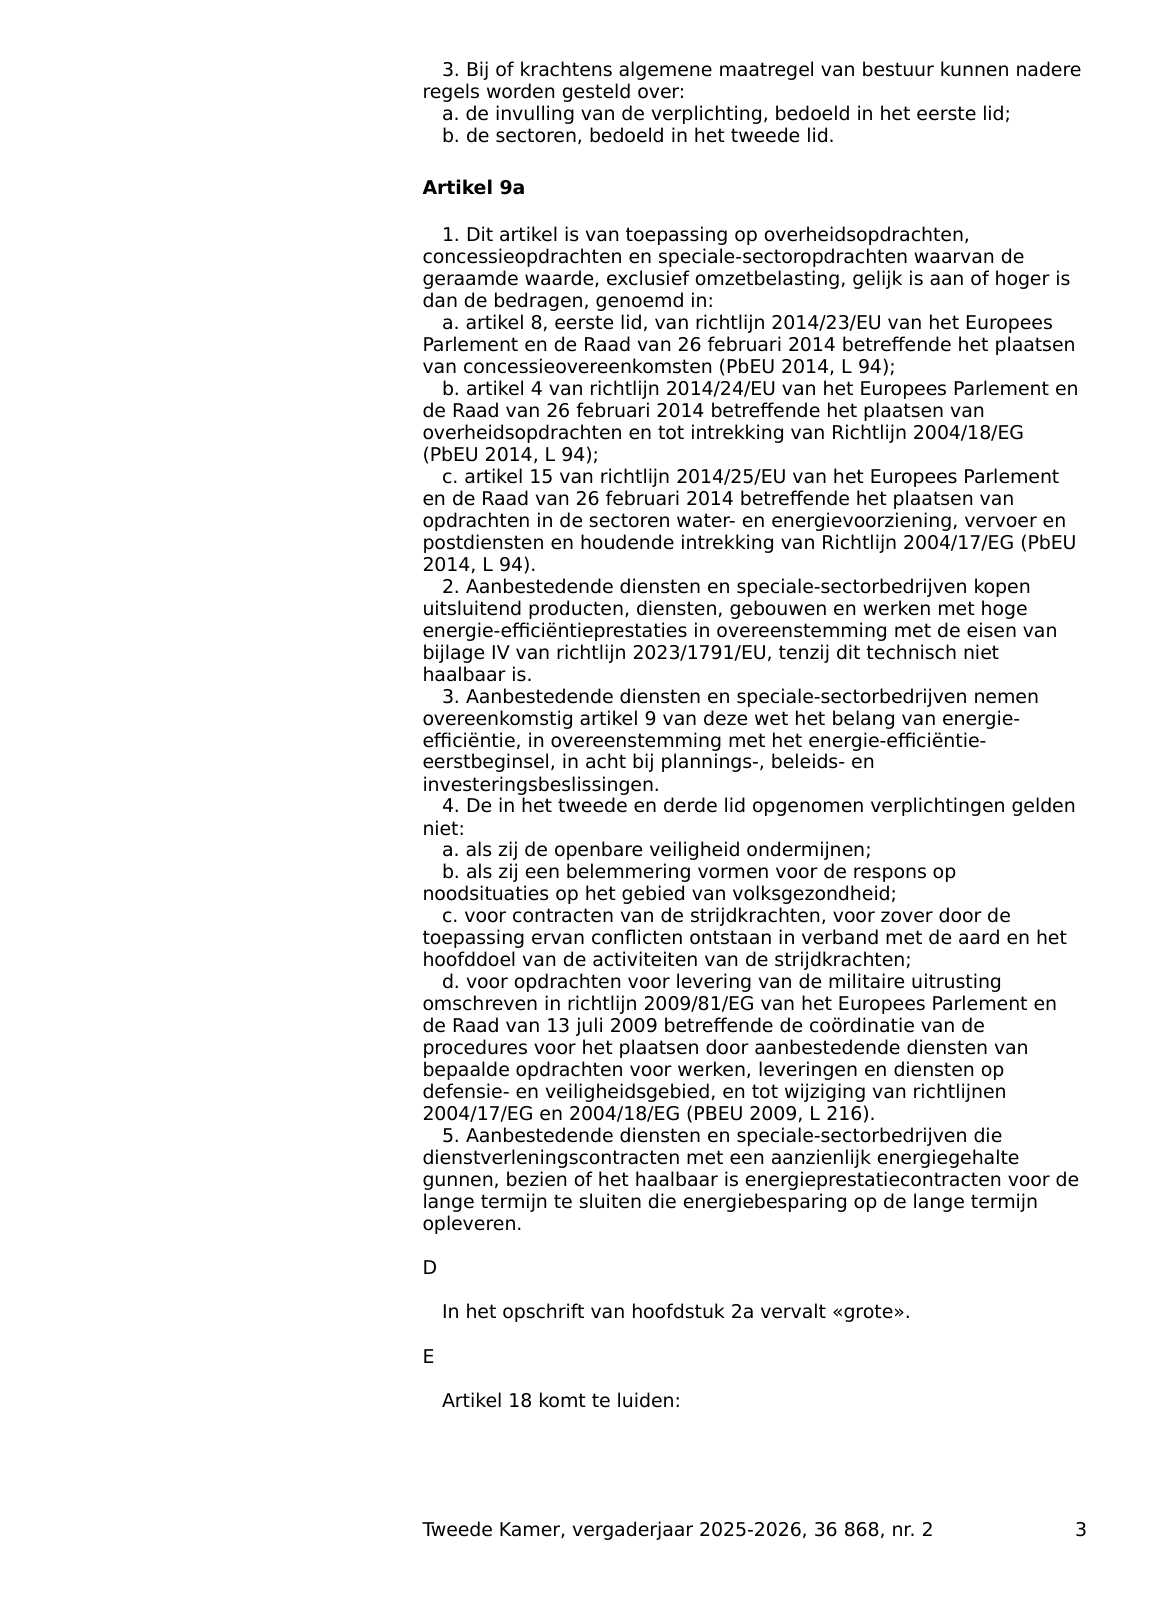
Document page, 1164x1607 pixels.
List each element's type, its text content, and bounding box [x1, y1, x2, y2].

text c. voor contracten van de strijdkrachten, voor zover door de toepassing ervan conflicten ontstaan in verband met de aard en het hoofddoel van de activiteiten van de strijdkrachten; [422, 905, 1087, 971]
subtitle Artikel 9a [422, 177, 1087, 199]
text a. als zij de openbare veiligheid ondermijnen; [422, 839, 1087, 861]
text a. de invulling van de verplichting, bedoeld in het eerste lid; [422, 103, 1087, 125]
text 3. Bij of krachtens algemene maatregel van bestuur kunnen nadere regels worden gesteld over: [422, 59, 1087, 103]
text 4. De in het tweede en derde lid opgenomen verplichtingen gelden niet: [422, 795, 1087, 839]
text D [422, 1257, 1087, 1279]
text Artikel 18 komt te luiden: [422, 1390, 1087, 1412]
text b. de sectoren, bedoeld in het tweede lid. [422, 125, 1087, 147]
text 3. Aanbestedende diensten en speciale-sectorbedrijven nemen overeenkomstig artikel 9 van deze wet het belang van energie-efficiëntie, in overeenstemming met het energie-efficiëntie-eerstbeginsel, in acht bij plannings-, beleids- en investeringsbeslissingen. [422, 686, 1087, 795]
text b. als zij een belemmering vormen voor de respons op noodsituaties op het gebied van volksgezondheid; [422, 861, 1087, 905]
text b. artikel 4 van richtlijn 2014/24/EU van het Europees Parlement en de Raad van 26 februari 2014 betreffende het plaatsen van overheidsopdrachten en tot intrekking van Richtlijn 2004/18/EG (PbEU 2014, L 94); [422, 378, 1087, 466]
text 1. Dit artikel is van toepassing op overheidsopdrachten, concessieopdrachten en speciale-sectoropdrachten waarvan de geraamde waarde, exclusief omzetbelasting, gelijk is aan of hoger is dan de bedragen, genoemd in: [422, 224, 1087, 312]
text 2. Aanbestedende diensten en speciale-sectorbedrijven kopen uitsluitend producten, diensten, gebouwen en werken met hoge energie-efficiëntieprestaties in overeenstemming met de eisen van bijlage IV van richtlijn 2023/1791/EU, tenzij dit technisch niet haalbaar is. [422, 576, 1087, 686]
text d. voor opdrachten voor levering van de militaire uitrusting omschreven in richtlijn 2009/81/EG van het Europees Parlement en de Raad van 13 juli 2009 betreffende de coördinatie van de procedures voor het plaatsen door aanbestedende diensten van bepaalde opdrachten voor werken, leveringen en diensten op defensie- en veiligheidsgebied, en tot wijziging van richtlijnen 2004/17/EG en 2004/18/EG (PBEU 2009, L 216). [422, 971, 1087, 1125]
text E [422, 1346, 1087, 1367]
text In het opschrift van hoofdstuk 2a vervalt «grote». [422, 1301, 1087, 1323]
text c. artikel 15 van richtlijn 2014/25/EU van het Europees Parlement en de Raad van 26 februari 2014 betreffende het plaatsen van opdrachten in de sectoren water- en energievoorziening, vervoer en postdiensten en houdende intrekking van Richtlijn 2004/17/EG (PbEU 2014, L 94). [422, 466, 1087, 576]
text 5. Aanbestedende diensten en speciale-sectorbedrijven die dienstverleningscontracten met een aanzienlijk energiegehalte gunnen, bezien of het haalbaar is energieprestatiecontracten voor de lange termijn te sluiten die energiebesparing op de lange termijn opleveren. [422, 1125, 1087, 1235]
text a. artikel 8, eerste lid, van richtlijn 2014/23/EU van het Europees Parlement en de Raad van 26 februari 2014 betreffende het plaatsen van concessieovereenkomsten (PbEU 2014, L 94); [422, 312, 1087, 378]
